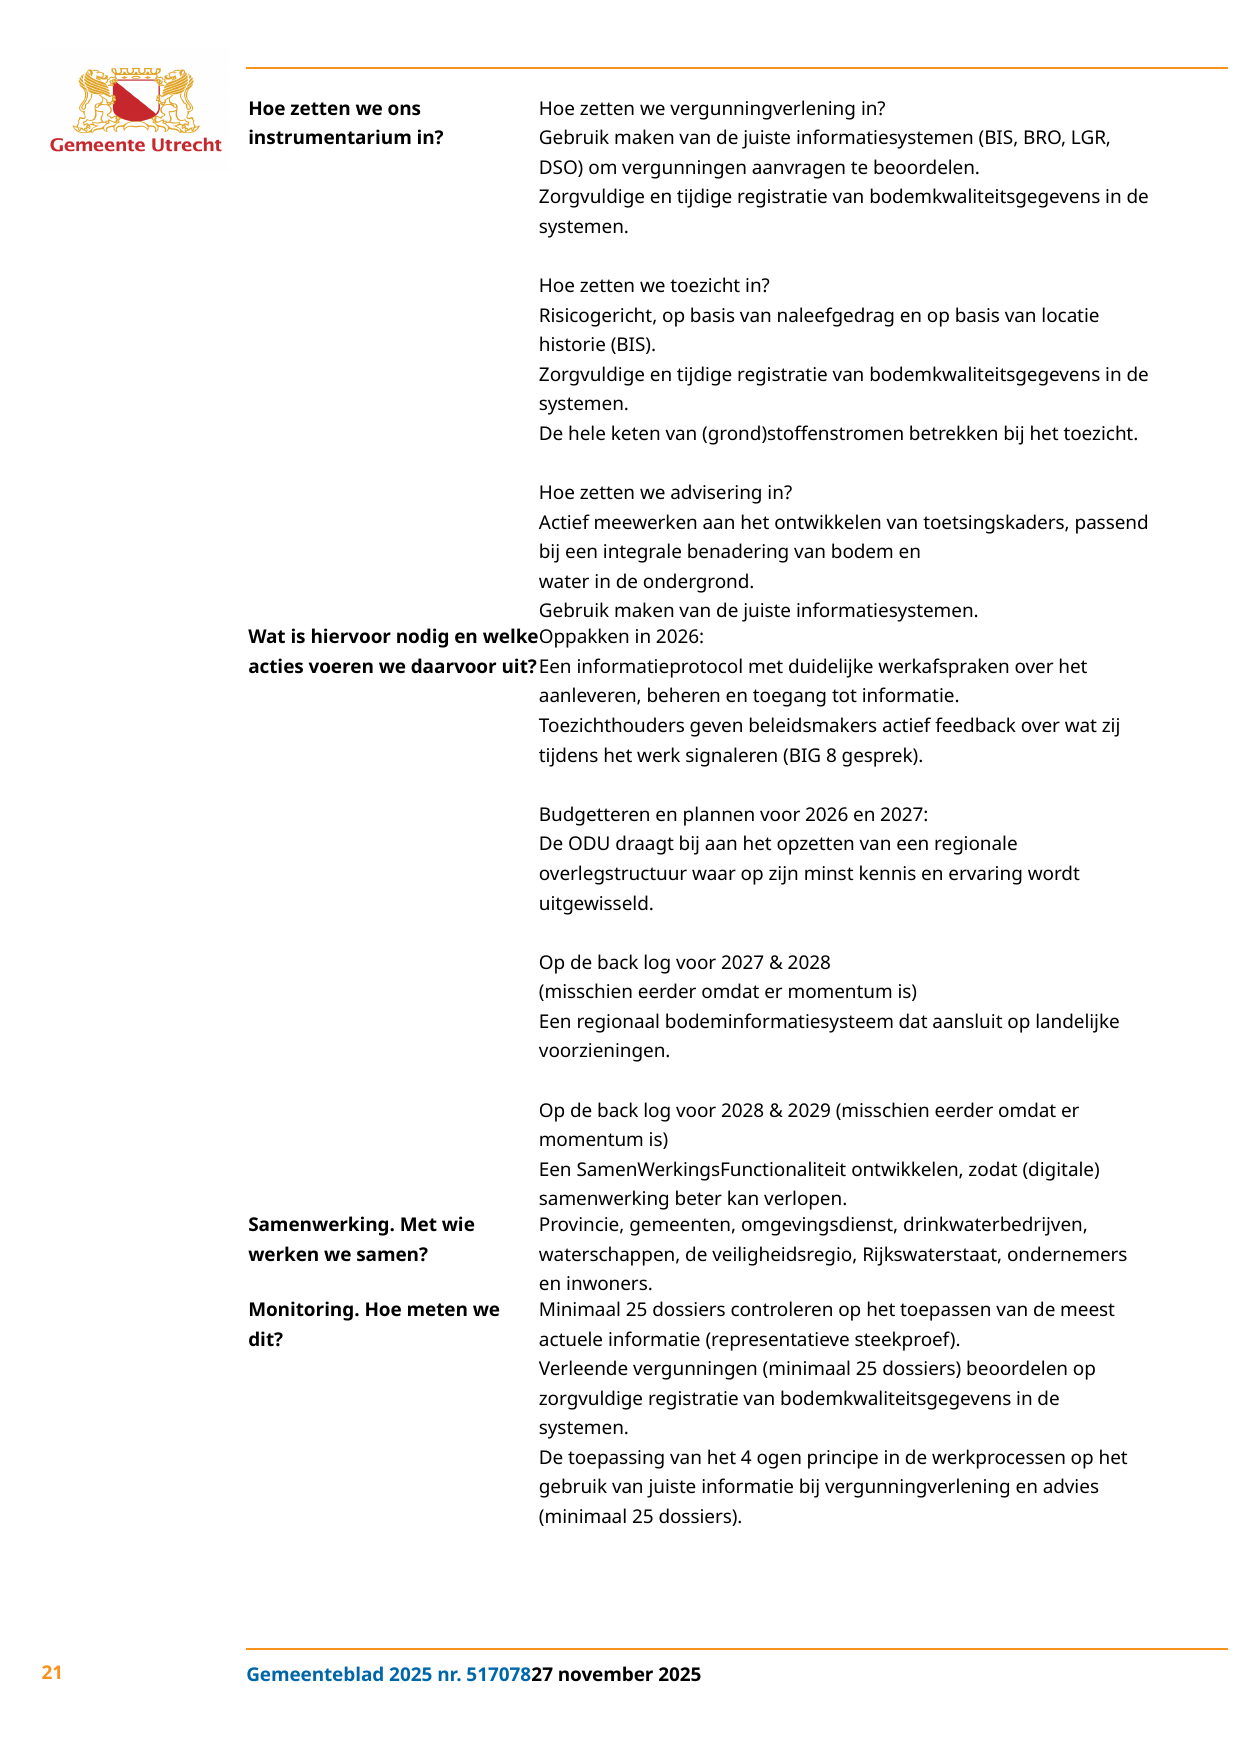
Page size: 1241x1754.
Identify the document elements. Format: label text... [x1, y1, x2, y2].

table_cell Wat is hiervoor nodig en welke acties voeren we daarvoor uit? [248, 624, 539, 1211]
table_cell Monitoring. Hoe meten we dit? [248, 1296, 539, 1558]
table_cell Provincie, gemeenten, omgevingsdienst, drinkwaterbedrijven, waterschappen, de veiligheidsregio, Rijkswaterstaat, ondernemers en inwoners. [539, 1211, 1152, 1296]
table_cell Hoe zetten we vergunningverlening in? Gebruik maken van de juiste informatiesystemen (BIS, BRO, LGR, DSO) om vergunningen aanvragen te beoordelen. Zorgvuldige en tijdige registratie van bodemkwaliteitsgegevens in de systemen. Hoe zetten we toezicht in? Risicogericht, op basis van naleefgedrag en op basis van locatie historie (BIS). Zorgvuldige en tijdige registratie van bodemkwaliteitsgegevens in de systemen. De hele keten van (grond)stoffenstromen betrekken bij het toezicht. Hoe zetten we advisering in? Actief meewerken aan het ontwikkelen van toetsingskaders, passend bij een integrale benadering van bodem en water in de ondergrond. Gebruik maken van de juiste informatiesystemen. [539, 95, 1152, 623]
table_cell Oppakken in 2026: Een informatieprotocol met duidelijke werkafspraken over het aanleveren, beheren en toegang tot informatie. Toezichthouders geven beleidsmakers actief feedback over wat zij tijdens het werk signaleren (BIG 8 gesprek). Budgetteren en plannen voor 2026 en 2027: De ODU draagt bij aan het opzetten van een regionale overlegstructuur waar op zijn minst kennis en ervaring wordt uitgewisseld. Op de back log voor 2027 & 2028 (misschien eerder omdat er momentum is) Een regionaal bodeminformatiesysteem dat aansluit op landelijke voorzieningen. Op de back log voor 2028 & 2029 (misschien eerder omdat er momentum is) Een SamenWerkingsFunctionaliteit ontwikkelen, zodat (digitale) samenwerking beter kan verlopen. [539, 624, 1152, 1211]
picture [41, 47, 231, 172]
table_cell Hoe zetten we ons instrumentarium in? [248, 95, 539, 623]
table_cell Samenwerking. Met wie werken we samen? [248, 1211, 539, 1296]
table_cell Minimaal 25 dossiers controleren op het toepassen van de meest actuele informatie (representatieve steekproef). Verleende vergunningen (minimaal 25 dossiers) beoordelen op zorgvuldige registratie van bodemkwaliteitsgegevens in de systemen. De toepassing van het 4 ogen principe in de werkprocessen op het gebruik van juiste informatie bij vergunningverlening en advies (minimaal 25 dossiers). [539, 1296, 1152, 1558]
